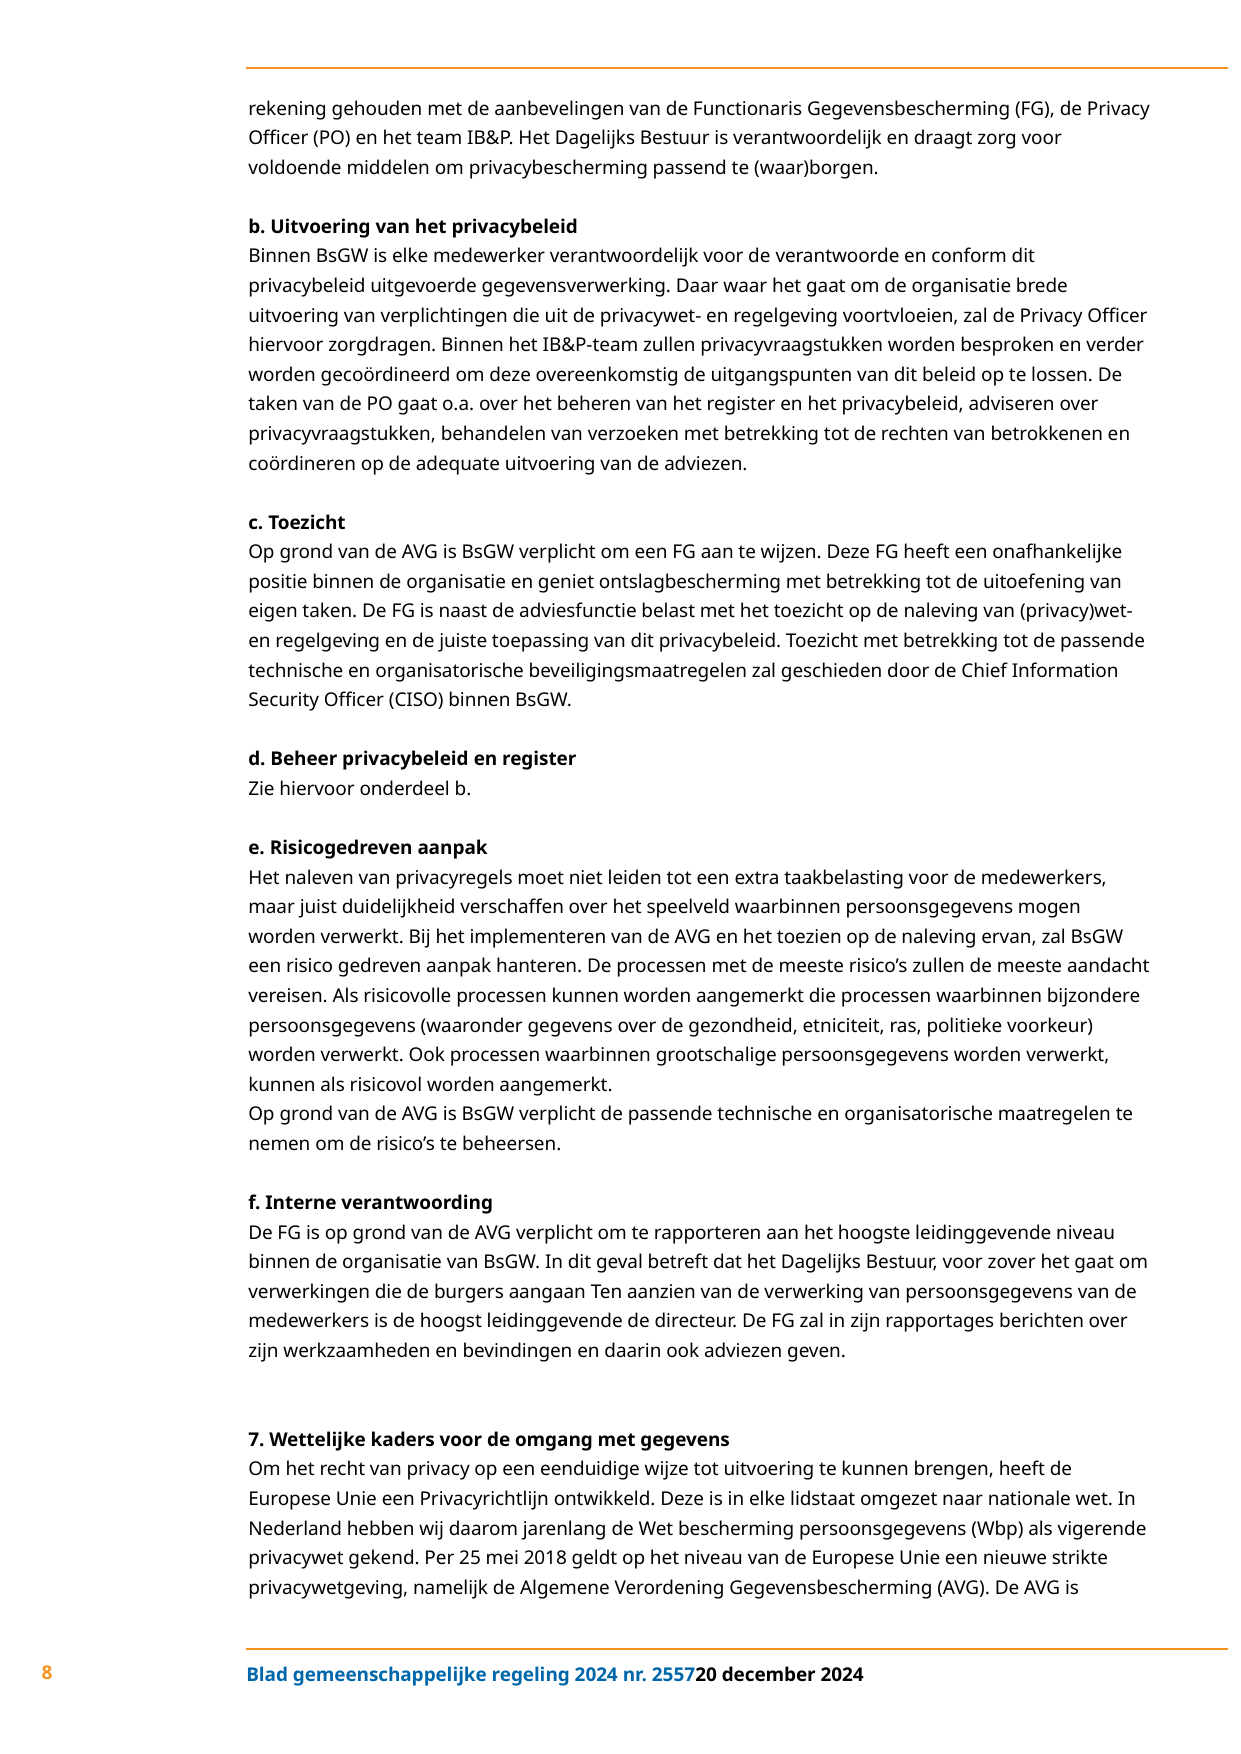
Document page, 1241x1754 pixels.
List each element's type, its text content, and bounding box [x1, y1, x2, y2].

text Binnen BsGW is elke medewerker verantwoordelijk voor de verantwoorde en conform dit privacybeleid uitgevoerde gegevensverwerking. Daar waar het gaat om de organisatie brede uitvoering van verplichtingen die uit de privacywet- en regelgeving voortvloeien, zal de Privacy Officer hiervoor zorgdragen. Binnen het IB&P-team zullen privacyvraagstukken worden besproken en verder worden gecoördineerd om deze overeenkomstig de uitgangspunten van dit beleid op te lossen. De taken van de PO gaat o.a. over het beheren van het register en het privacybeleid, adviseren over privacyvraagstukken, behandelen van verzoeken met betrekking tot de rechten van betrokkenen en coördineren op de adequate uitvoering van de adviezen. [248, 243, 1152, 476]
text f. Interne verantwoording [248, 1189, 1152, 1215]
picture [41, 47, 231, 172]
text d. Beheer privacybeleid en register [248, 746, 1152, 771]
text Het naleven van privacyregels moet niet leiden tot een extra taakbelasting voor de medewerkers, maar juist duidelijkheid verschaffen over het speelveld waarbinnen persoonsgegevens mogen worden verwerkt. Bij het implementeren van de AVG en het toezien op de naleving ervan, zal BsGW een risico gedreven aanpak hanteren. De processen met de meeste risico’s zullen de meeste aandacht vereisen. Als risicovolle processen kunnen worden aangemerkt die processen waarbinnen bijzondere persoonsgegevens (waaronder gegevens over de gezondheid, etniciteit, ras, politieke voorkeur) worden verwerkt. Ook processen waarbinnen grootschalige persoonsgegevens worden verwerkt, kunnen als risicovol worden aangemerkt. [248, 864, 1152, 1097]
text Om het recht van privacy op een eenduidige wijze tot uitvoering te kunnen brengen, heeft de Europese Unie een Privacyrichtlijn ontwikkeld. Deze is in elke lidstaat omgezet naar nationale wet. In Nederland hebben wij daarom jarenlang de Wet bescherming persoonsgegevens (Wbp) als vigerende privacywet gekend. Per 25 mei 2018 geldt op het niveau van de Europese Unie een nieuwe strikte privacywetgeving, namelijk de Algemene Verordening Gegevensbescherming (AVG). De AVG is [248, 1456, 1152, 1600]
text rekening gehouden met de aanbevelingen van de Functionaris Gegevensbescherming (FG), de Privacy Officer (PO) en het team IB&P. Het Dagelijks Bestuur is verantwoordelijk en draagt zorg voor voldoende middelen om privacybescherming passend te (waar)borgen. [248, 95, 1152, 180]
text Op grond van de AVG is BsGW verplicht de passende technische en organisatorische maatregelen te nemen om de risico’s te beheersen. [248, 1101, 1152, 1156]
text Op grond van de AVG is BsGW verplicht om een FG aan te wijzen. Deze FG heeft een onafhankelijke positie binnen de organisatie en geniet ontslagbescherming met betrekking tot de uitoefening van eigen taken. De FG is naast de adviesfunctie belast met het toezicht op de naleving van (privacy)wet- en regelgeving en de juiste toepassing van dit privacybeleid. Toezicht met betrekking tot de passende technische en organisatorische beveiligingsmaatregelen zal geschieden door de Chief Information Security Officer (CISO) binnen BsGW. [248, 538, 1152, 712]
text Zie hiervoor onderdeel b. [248, 775, 1152, 801]
text c. Toezicht [248, 509, 1152, 535]
text 7. Wettelijke kaders voor de omgang met gegevens [248, 1426, 1152, 1452]
text b. Uitvoering van het privacybeleid [248, 213, 1152, 239]
text De FG is op grond van de AVG verplicht om te rapporteren aan het hoogste leidinggevende niveau binnen de organisatie van BsGW. In dit geval betreft dat het Dagelijks Bestuur, voor zover het gaat om verwerkingen die de burgers aangaan Ten aanzien van de verwerking van persoonsgegevens van de medewerkers is de hoogst leidinggevende de directeur. De FG zal in zijn rapportages berichten over zijn werkzaamheden en bevindingen en daarin ook adviezen geven. [248, 1219, 1152, 1363]
text e. Risicogedreven aanpak [248, 834, 1152, 860]
